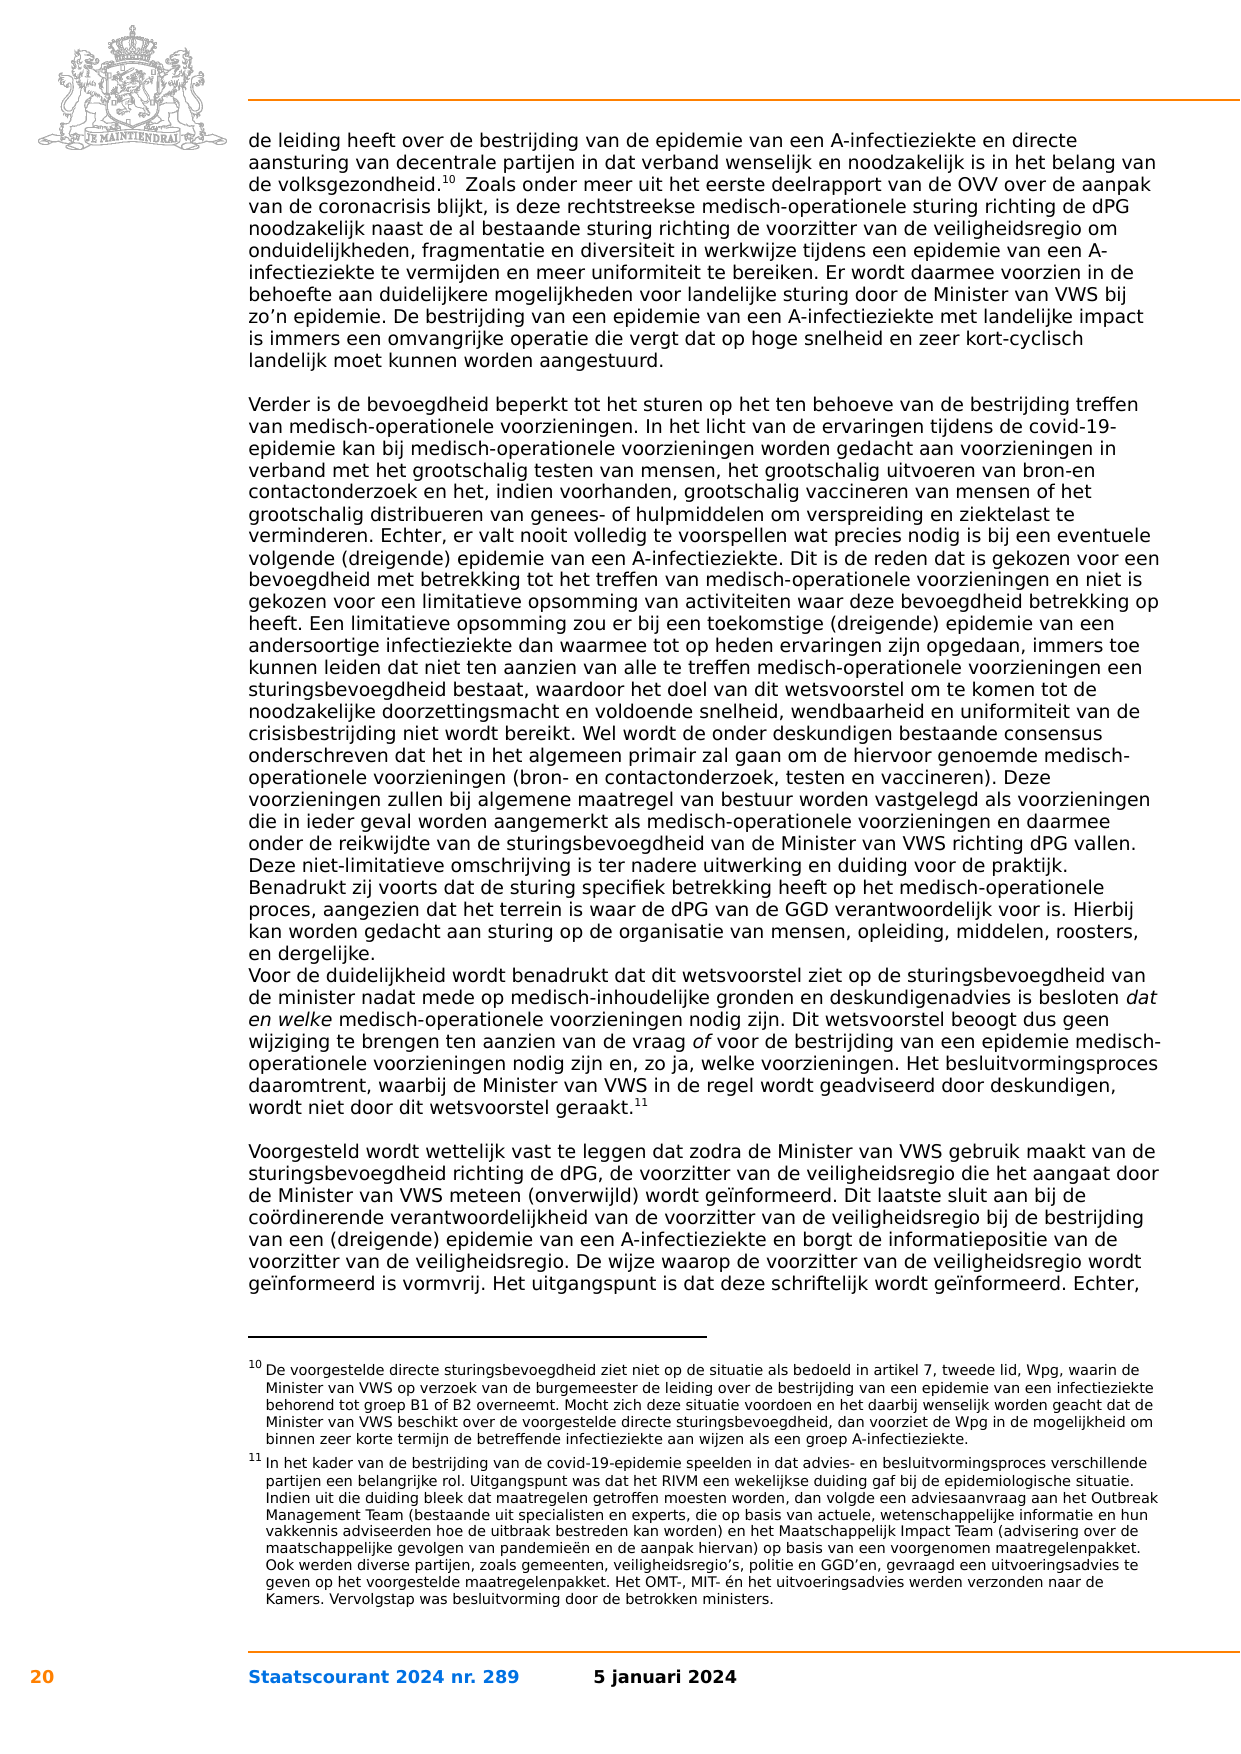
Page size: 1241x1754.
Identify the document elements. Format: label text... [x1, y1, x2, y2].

text Voorgesteld wordt wettelijk vast te leggen dat zodra de Minister van VWS gebruik maakt van de sturingsbevoegdheid richting de dPG, de voorzitter van de veiligheidsregio die het aangaat door de Minister van VWS meteen (onverwijld) wordt geïnformeerd. Dit laatste sluit aan bij de coördinerende verantwoordelijkheid van de voorzitter van de veiligheidsregio bij de bestrijding van een (dreigende) epidemie van een A-infectieziekte en borgt de informatiepositie van de voorzitter van de veiligheidsregio. De wijze waarop de voorzitter van de veiligheidsregio wordt geïnformeerd is vormvrij. Het uitgangspunt is dat deze schriftelijk wordt geïnformeerd. Echter, [248, 1141, 1163, 1294]
text Verder is de bevoegdheid beperkt tot het sturen op het ten behoeve van de bestrijding treffen van medisch-operationele voorzieningen. In het licht van de ervaringen tijdens de covid-19-epidemie kan bij medisch-operationele voorzieningen worden gedacht aan voorzieningen in verband met het grootschalig testen van mensen, het grootschalig uitvoeren van bron-en contactonderzoek en het, indien voorhanden, grootschalig vaccineren van mensen of het grootschalig distribueren van genees- of hulpmiddelen om verspreiding en ziektelast te verminderen. Echter, er valt nooit volledig te voorspellen wat precies nodig is bij een eventuele volgende (dreigende) epidemie van een A-infectieziekte. Dit is de reden dat is gekozen voor een bevoegdheid met betrekking tot het treffen van medisch-operationele voorzieningen en niet is gekozen voor een limitatieve opsomming van activiteiten waar deze bevoegdheid betrekking op heeft. Een limitatieve opsomming zou er bij een toekomstige (dreigende) epidemie van een andersoortige infectieziekte dan waarmee tot op heden ervaringen zijn opgedaan, immers toe kunnen leiden dat niet ten aanzien van alle te treffen medisch-operationele voorzieningen een sturingsbevoegdheid bestaat, waardoor het doel van dit wetsvoorstel om te komen tot de noodzakelijke doorzettingsmacht en voldoende snelheid, wendbaarheid en uniformiteit van de crisisbestrijding niet wordt bereikt. Wel wordt de onder deskundigen bestaande consensus onderschreven dat het in het algemeen primair zal gaan om de hiervoor genoemde medisch-operationele voorzieningen (bron- en contactonderzoek, testen en vaccineren). Deze voorzieningen zullen bij algemene maatregel van bestuur worden vastgelegd als voorzieningen die in ieder geval worden aangemerkt als medisch-operationele voorzieningen en daarmee onder de reikwijdte van de sturingsbevoegdheid van de Minister van VWS richting dPG vallen. Deze niet-limitatieve omschrijving is ter nadere uitwerking en duiding voor de praktijk. Benadrukt zij voorts dat de sturing specifiek betrekking heeft op het medisch-operationele proces, aangezien dat het terrein is waar de dPG van de GGD verantwoordelijk voor is. Hierbij kan worden gedacht aan sturing op de organisatie van mensen, opleiding, middelen, roosters, en dergelijke. [248, 393, 1163, 965]
text Voor de duidelijkheid wordt benadrukt dat dit wetsvoorstel ziet op de sturingsbevoegdheid van de minister nadat mede op medisch-inhoudelijke gronden en deskundigenadvies is besloten dat en welke medisch-operationele voorzieningen nodig zijn. Dit wetsvoorstel beoogt dus geen wijziging te brengen ten aanzien van de vraag of voor de bestrijding van een epidemie medisch-operationele voorzieningen nodig zijn en, zo ja, welke voorzieningen. Het besluitvormingsproces daaromtrent, waarbij de Minister van VWS in de regel wordt geadviseerd door deskundigen, wordt niet door dit wetsvoorstel geraakt. [248, 965, 1163, 1119]
picture [38, 25, 227, 150]
text de leiding heeft over de bestrijding van de epidemie van een A-infectieziekte en directe aansturing van decentrale partijen in dat verband wenselijk en noodzakelijk is in het belang van de volksgezondheid. Zoals onder meer uit het eerste deelrapport van de OVV over de aanpak van de coronacrisis blijkt, is deze rechtstreekse medisch-operationele sturing richting de dPG noodzakelijk naast de al bestaande sturing richting de voorzitter van de veiligheidsregio om onduidelijkheden, fragmentatie en diversiteit in werkwijze tijdens een epidemie van een A-infectieziekte te vermijden en meer uniformiteit te bereiken. Er wordt daarmee voorzien in de behoefte aan duidelijkere mogelijkheden voor landelijke sturing door de Minister van VWS bij zo’n epidemie. De bestrijding van een epidemie van een A-infectieziekte met landelijke impact is immers een omvangrijke operatie die vergt dat op hoge snelheid en zeer kort-cyclisch landelijk moet kunnen worden aangestuurd. [248, 130, 1163, 372]
text In het kader van de bestrijding van de covid-19-epidemie speelden in dat advies- en besluitvormingsproces verschillende partijen een belangrijke rol. Uitgangspunt was dat het RIVM een wekelijkse duiding gaf bij de epidemiologische situatie. Indien uit die duiding bleek dat maatregelen getroffen moesten worden, dan volgde een adviesaanvraag aan het Outbreak Management Team (bestaande uit specialisten en experts, die op basis van actuele, wetenschappelijke informatie en hun vakkennis adviseerden hoe de uitbraak bestreden kan worden) en het Maatschappelijk Impact Team (advisering over de maatschappelijke gevolgen van pandemieën en de aanpak hiervan) op basis van een voorgenomen maatregelenpakket. Ook werden diverse partijen, zoals gemeenten, veiligheidsregio’s, politie en GGD’en, gevraagd een uitvoeringsadvies te geven op het voorgestelde maatregelenpakket. Het OMT-, MIT- én het uitvoeringsadvies werden verzonden naar de Kamers. Vervolgstap was besluitvorming door de betrokken ministers. [248, 1451, 1163, 1608]
text De voorgestelde directe sturingsbevoegdheid ziet niet op de situatie als bedoeld in artikel 7, tweede lid, Wpg, waarin de Minister van VWS op verzoek van de burgemeester de leiding over de bestrijding van een epidemie van een infectieziekte behorend tot groep B1 of B2 overneemt. Mocht zich deze situatie voordoen en het daarbij wenselijk worden geacht dat de Minister van VWS beschikt over de voorgestelde directe sturingsbevoegdheid, dan voorziet de Wpg in de mogelijkheid om binnen zeer korte termijn de betreffende infectieziekte aan wijzen als een groep A-infectieziekte. [248, 1358, 1163, 1448]
